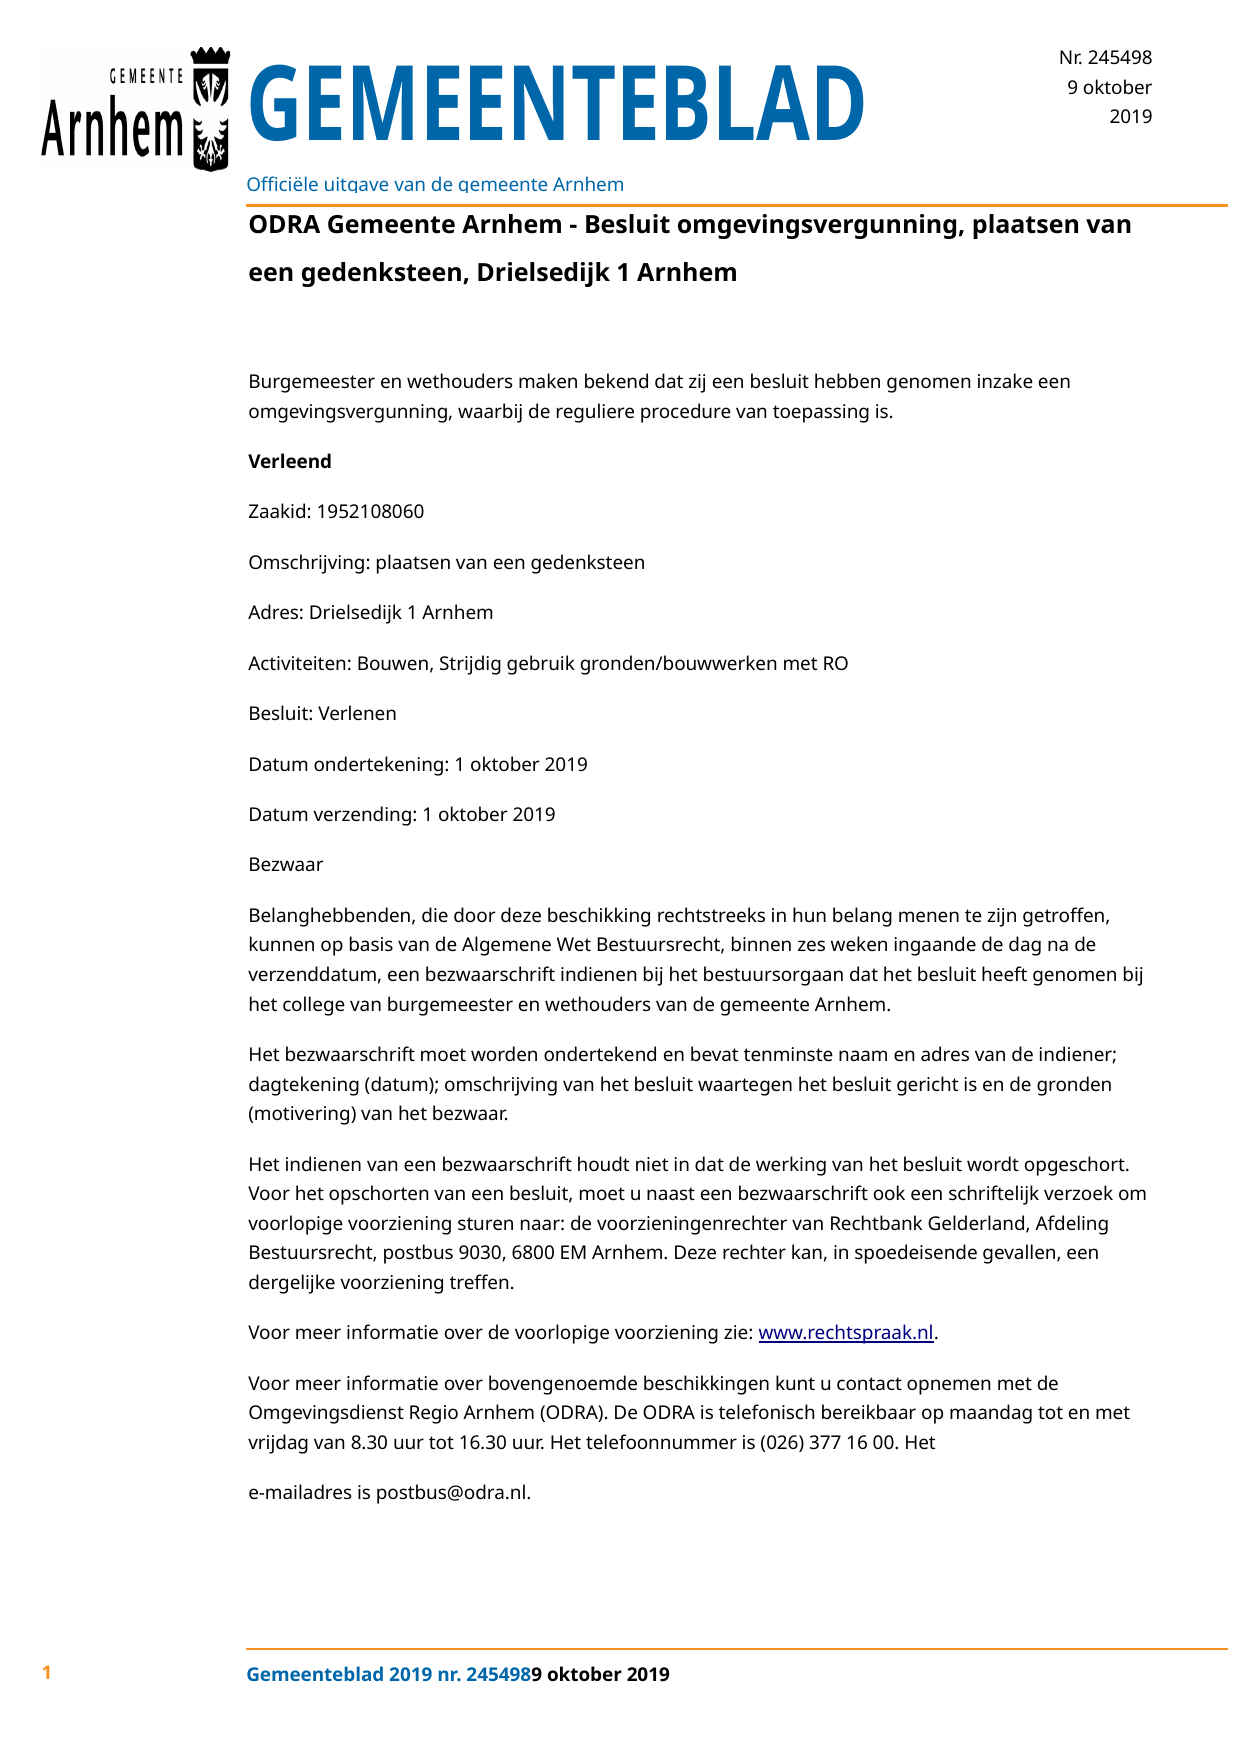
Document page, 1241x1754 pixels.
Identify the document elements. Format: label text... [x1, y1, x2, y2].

text Belanghebbenden, die door deze beschikking rechtstreeks in hun belang menen te zijn getroffen, kunnen op basis van de Algemene Wet Bestuursrecht, binnen zes weken ingaande de dag na de verzenddatum, een bezwaarschrift indienen bij het bestuursorgaan dat het besluit heeft genomen bij het college van burgemeester en wethouders van de gemeente Arnhem. [248, 902, 1152, 1017]
text Omschrijving: plaatsen van een gedenksteen [248, 549, 1152, 575]
text ODRA Gemeente Arnhem - Besluit omgevingsvergunning, plaatsen van een gedenksteen, Drielsedijk 1 Arnhem [248, 207, 1152, 288]
text Zaakid: 1952108060 [248, 499, 1152, 524]
text Besluit: Verlenen [248, 700, 1152, 726]
text Datum verzending: 1 oktober 2019 [248, 801, 1152, 827]
text Het indienen van een bezwaarschrift houdt niet in dat de werking van het besluit wordt opgeschort. Voor het opschorten van een besluit, moet u naast een bezwaarschrift ook een schriftelijk verzoek om voorlopige voorziening sturen naar: de voorzieningenrechter van Rechtbank Gelderland, Afdeling Bestuursrecht, postbus 9030, 6800 EM Arnhem. Deze rechter kan, in spoedeisende gevallen, een dergelijke voorziening treffen. [248, 1151, 1152, 1295]
text Adres: Drielsedijk 1 Arnhem [248, 599, 1152, 625]
text Bezwaar [248, 852, 1152, 877]
text Voor meer informatie over de voorlopige voorziening zie: www.rechtspraak.nl. [248, 1319, 1152, 1345]
text e-mailadres is postbus@odra.nl. [248, 1479, 1152, 1505]
picture [41, 47, 231, 172]
text Activiteiten: Bouwen, Strijdig gebruik gronden/bouwwerken met RO [248, 650, 1152, 676]
text Verleend [248, 448, 1152, 474]
text Burgemeester en wethouders maken bekend dat zij een besluit hebben genomen inzake een omgevingsvergunning, waarbij de reguliere procedure van toepassing is. [248, 368, 1152, 424]
text Voor meer informatie over bovengenoemde beschikkingen kunt u contact opnemen met de Omgevingsdienst Regio Arnhem (ODRA). De ODRA is telefonisch bereikbaar op maandag tot en met vrijdag van 8.30 uur tot 16.30 uur. Het telefoonnummer is (026) 377 16 00. Het [248, 1370, 1152, 1455]
text Het bezwaarschrift moet worden ondertekend en bevat tenminste naam en adres van de indiener; dagtekening (datum); omschrijving van het besluit waartegen het besluit gericht is en de gronden (motivering) van het bezwaar. [248, 1041, 1152, 1126]
text Datum ondertekening: 1 oktober 2019 [248, 751, 1152, 777]
